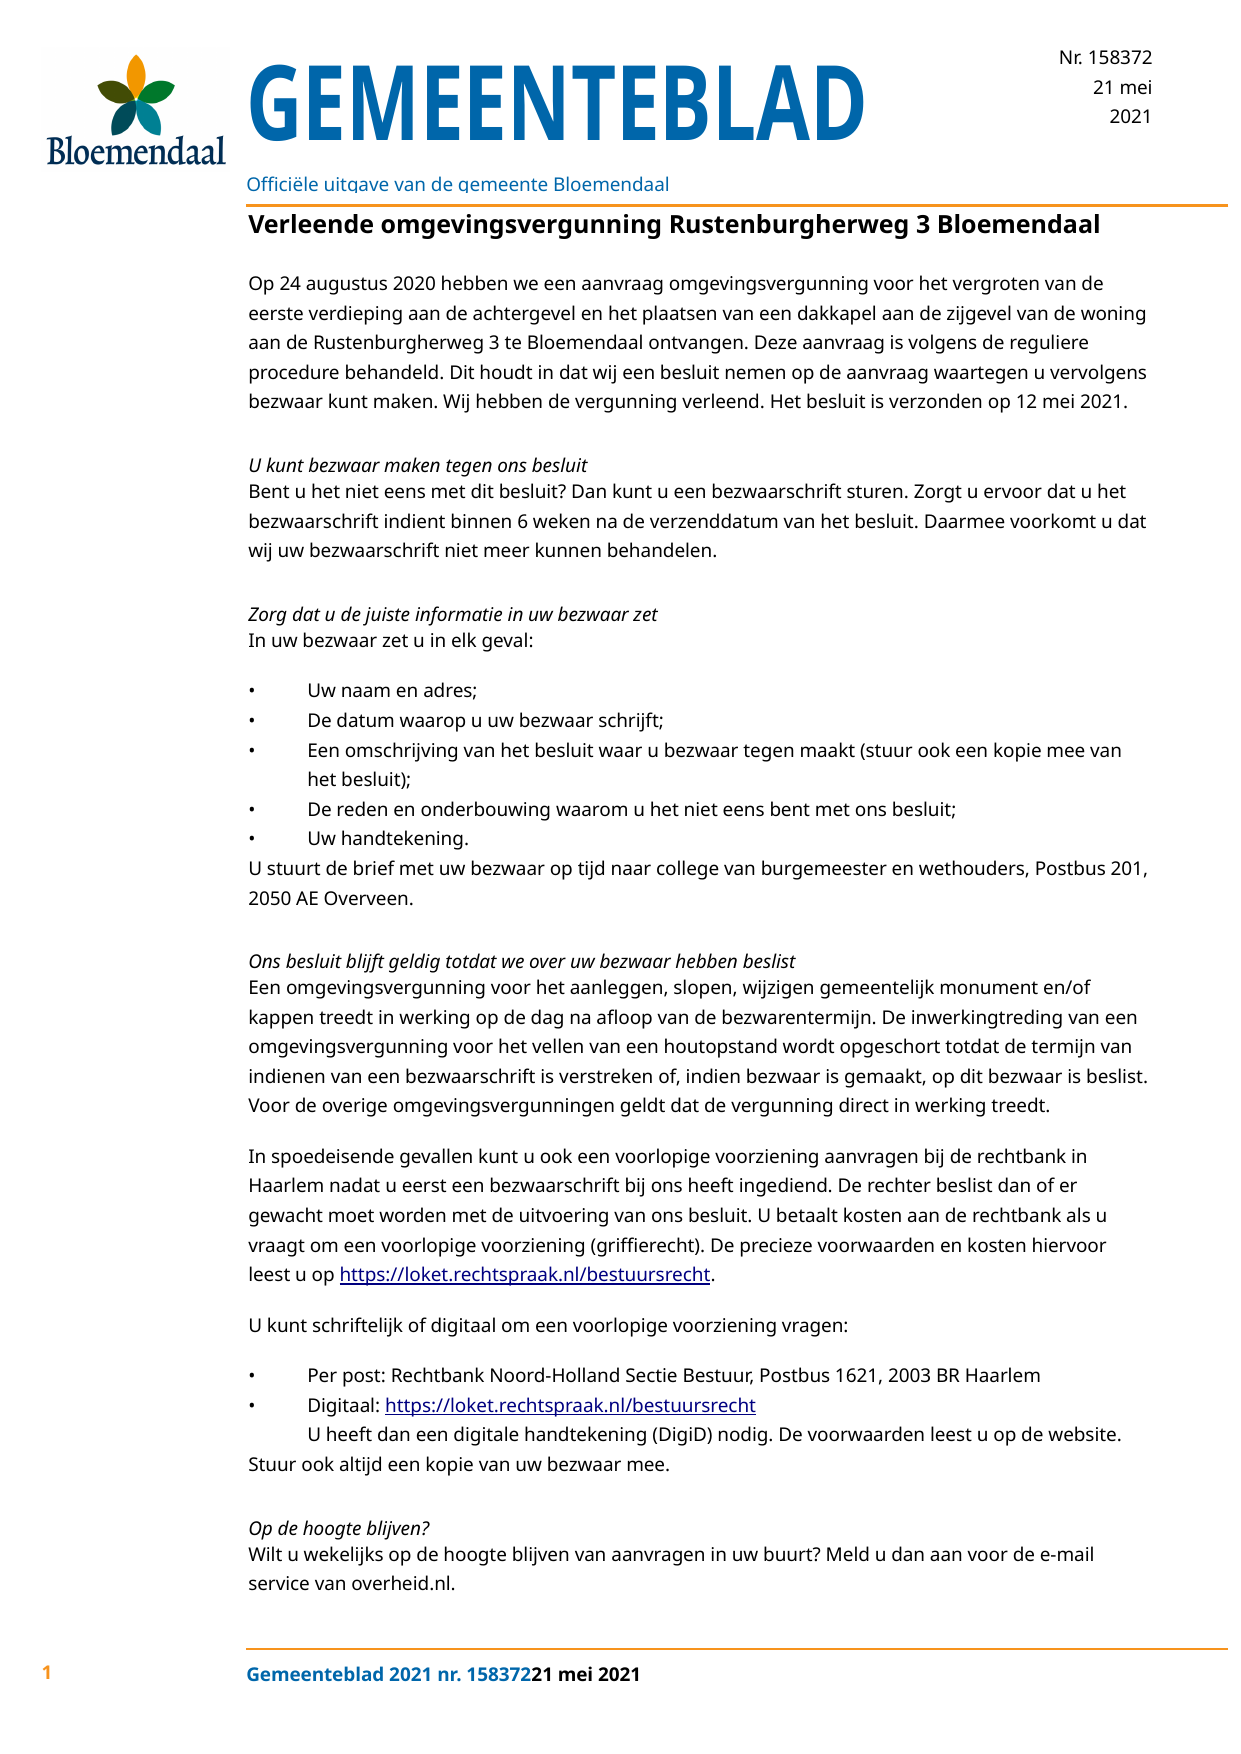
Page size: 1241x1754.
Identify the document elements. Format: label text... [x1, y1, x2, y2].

text U stuurt de brief met uw bezwaar op tijd naar college van burgemeester en wethouders, Postbus 201, 2050 AE Overveen. [248, 855, 1152, 910]
list Per post: Rechtbank Noord-Holland Sectie Bestuur, Postbus 1621, 2003 BR Haarlem [248, 1362, 1152, 1388]
text U kunt schriftelijk of digitaal om een voorlopige voorziening vragen: [248, 1312, 1152, 1338]
list Uw handtekening. [248, 826, 1152, 851]
text Zorg dat u de juiste informatie in uw bezwaar zet [248, 601, 1152, 627]
list U heeft dan een digitale handtekening (DigiD) nodig. De voorwaarden leest u op de website. [248, 1421, 1152, 1447]
list De reden en onderbouwing waarom u het niet eens bent met ons besluit; [248, 796, 1152, 822]
text U kunt bezwaar maken tegen ons besluit [248, 453, 1152, 478]
text In spoedeisende gevallen kunt u ook een voorlopige voorziening aanvragen bij de rechtbank in Haarlem nadat u eerst een bezwaarschrift bij ons heeft ingediend. De rechter beslist dan of er gewacht moet worden met de uitvoering van ons besluit. U betaalt kosten aan de rechtbank als u vraagt om een voorlopige voorziening (griffierecht). De precieze voorwaarden en kosten hiervoor leest u op https://loket.rechtspraak.nl/bestuursrecht. [248, 1143, 1152, 1287]
picture [41, 47, 231, 172]
text Wilt u wekelijks op de hoogte blijven van aanvragen in uw buurt? Meld u dan aan voor de e-mail service van overheid.nl. [248, 1541, 1152, 1596]
text Op 24 augustus 2020 hebben we een aanvraag omgevingsvergunning voor het vergroten van de eerste verdieping aan de achtergevel en het plaatsen van een dakkapel aan de zijgevel van de woning aan de Rustenburgherweg 3 te Bloemendaal ontvangen. Deze aanvraag is volgens de reguliere procedure behandeld. Dit houdt in dat wij een besluit nemen op de aanvraag waartegen u vervolgens bezwaar kunt maken. Wij hebben de vergunning verleend. Het besluit is verzonden op 12 mei 2021. [248, 270, 1152, 414]
text Stuur ook altijd een kopie van uw bezwaar mee. [248, 1451, 1152, 1477]
list Digitaal: https://loket.rechtspraak.nl/bestuursrecht [248, 1392, 1152, 1418]
text Bent u het niet eens met dit besluit? Dan kunt u een bezwaarschrift sturen. Zorgt u ervoor dat u het bezwaarschrift indient binnen 6 weken na de verzenddatum van het besluit. Daarmee voorkomt u dat wij uw bezwaarschrift niet meer kunnen behandelen. [248, 478, 1152, 563]
text In uw bezwaar zet u in elk geval: [248, 627, 1152, 653]
list Uw naam en adres; [248, 678, 1152, 703]
text Een omgevingsvergunning voor het aanleggen, slopen, wijzigen gemeentelijk monument en/of kappen treedt in werking op de dag na afloop van de bezwarentermijn. De inwerkingtreding van een omgevingsvergunning voor het vellen van een houtopstand wordt opgeschort totdat de termijn van indienen van een bezwaarschrift is verstreken of, indien bezwaar is gemaakt, op dit bezwaar is beslist. Voor de overige omgevingsvergunningen geldt dat de vergunning direct in werking treedt. [248, 974, 1152, 1118]
list De datum waarop u uw bezwaar schrijft; [248, 707, 1152, 733]
list Een omschrijving van het besluit waar u bezwaar tegen maakt (stuur ook een kopie mee van het besluit); [248, 737, 1152, 792]
text Ons besluit blijft geldig totdat we over uw bezwaar hebben beslist [248, 949, 1152, 974]
text Verleende omgevingsvergunning Rustenburgherweg 3 Bloemendaal [248, 207, 1152, 241]
text Op de hoogte blijven? [248, 1515, 1152, 1541]
